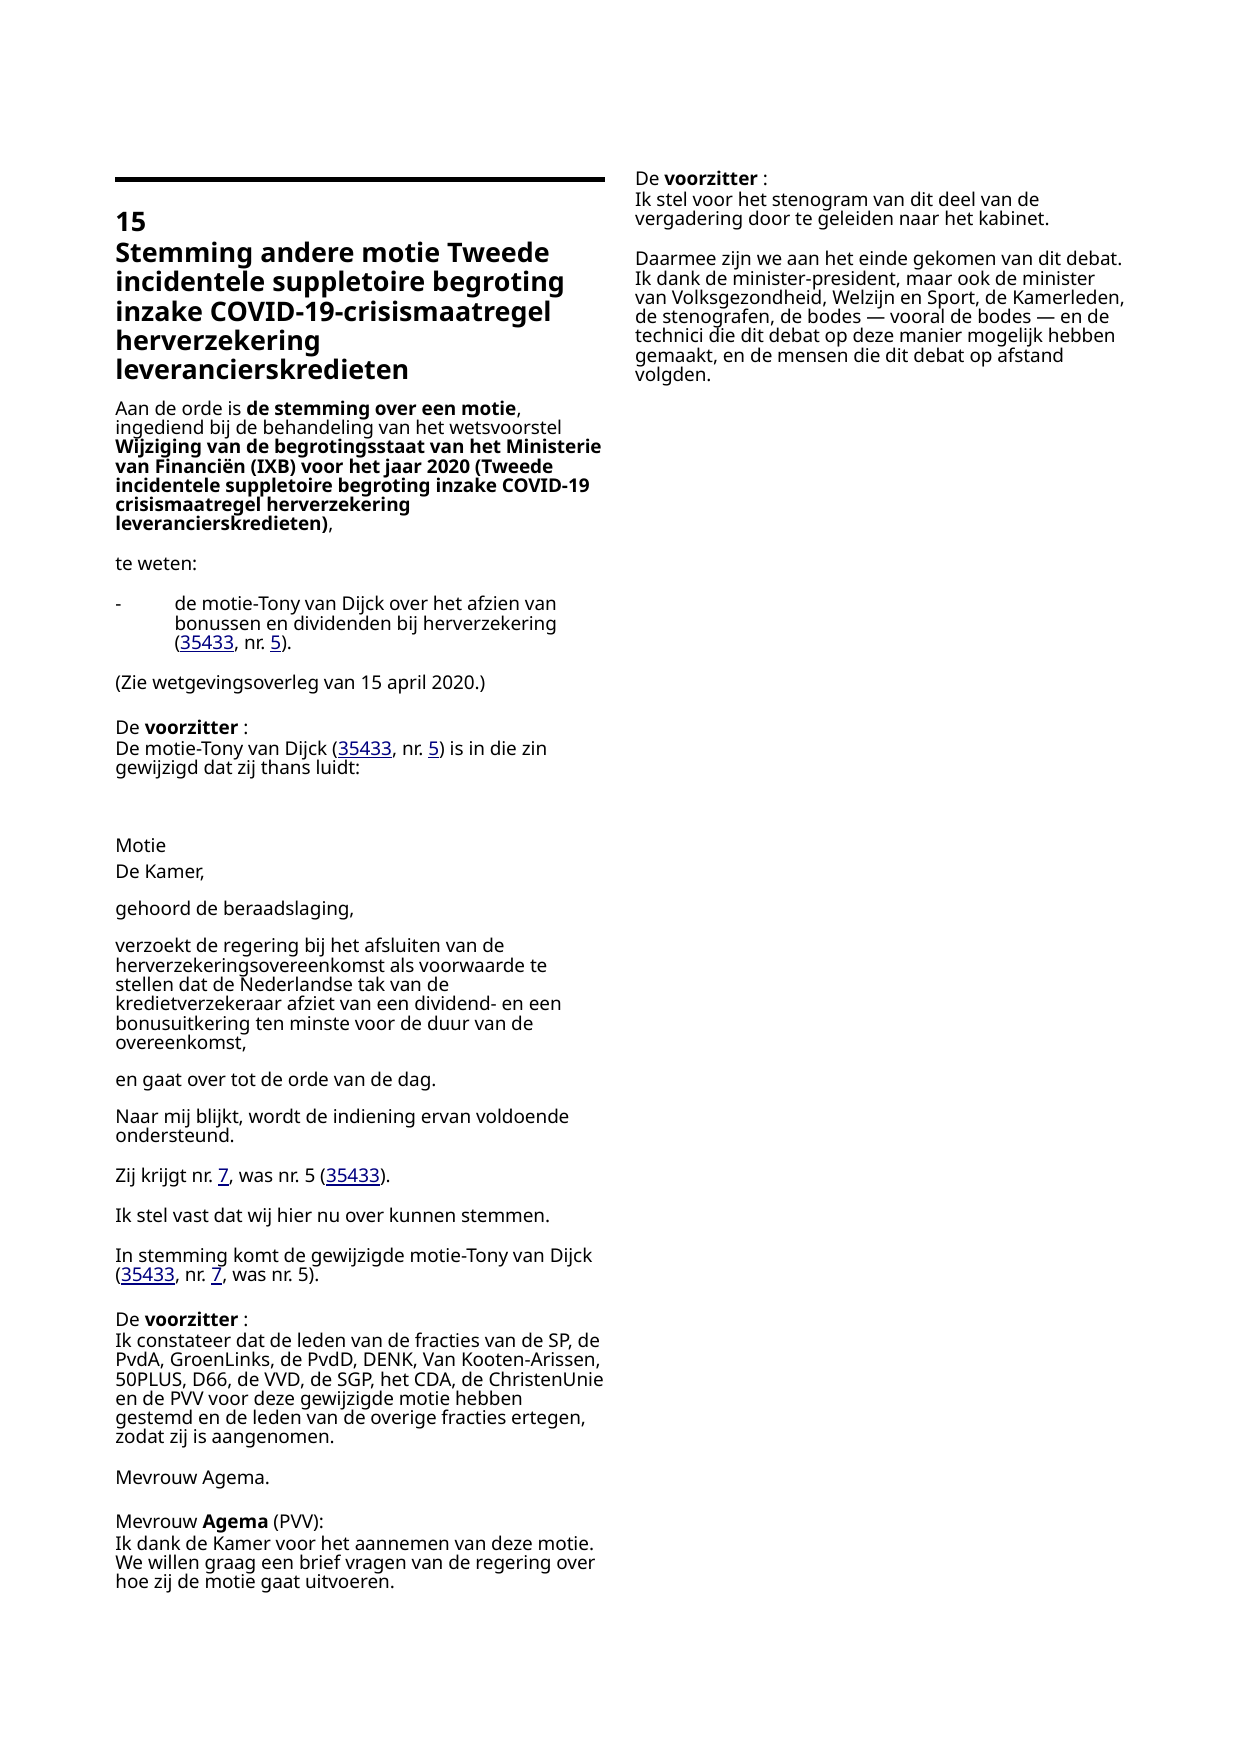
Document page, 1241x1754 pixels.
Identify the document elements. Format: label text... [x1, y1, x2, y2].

text Ik stel vast dat wij hier nu over kunnen stemmen. [115, 1207, 605, 1226]
list de motie-Tony van Dijck over het afzien van bonussen en dividenden bij herverzekering (35433, nr. 5). [115, 595, 605, 653]
text gehoord de beraadslaging, [115, 900, 605, 920]
text Ik stel voor het stenogram van dit deel van de vergadering door te geleiden naar het kabinet. [635, 191, 1125, 229]
text 15 [115, 203, 605, 239]
text Ik dank de Kamer voor het aannemen van deze motie. We willen graag een brief vragen van de regering over hoe zij de motie gaat uitvoeren. [115, 1534, 605, 1592]
text verzoekt de regering bij het afsluiten van de herverzekeringsovereenkomst als voorwaarde te stellen dat de Nederlandse tak van de kredietverzekeraar afziet van een dividend- en een bonusuitkering ten minste voor de duur van de overeenkomst, [115, 937, 605, 1053]
text Aan de orde is de stemming over een motie, ingediend bij de behandeling van het wetsvoorstel Wijziging van de begrotingsstaat van het Ministerie van Financiën (IXB) voor het jaar 2020 (Tweede incidentele suppletoire begroting inzake COVID-19 crisismaatregel herverzekering leverancierskredieten), [115, 400, 605, 535]
text De voorzitter : [115, 714, 605, 740]
text en gaat over tot de orde van de dag. [115, 1071, 605, 1090]
text In stemming komt de gewijzigde motie-Tony van Dijck (35433, nr. 7, was nr. 5). [115, 1247, 605, 1286]
text Zij krijgt nr. 7, was nr. 5 (35433). [115, 1167, 605, 1186]
text De Kamer, [115, 863, 605, 883]
text De voorzitter : [115, 1306, 605, 1332]
text Ik constateer dat de leden van de fracties van de SP, de PvdA, GroenLinks, de PvdD, DENK, Van Kooten-Arissen, 50PLUS, D66, de VVD, de SGP, het CDA, de ChristenUnie en de PVV voor deze gewijzigde motie hebben gestemd en de leden van de overige fracties ertegen, zodat zij is aangenomen. [115, 1332, 605, 1448]
text Mevrouw Agema. [115, 1469, 605, 1488]
text Naar mij blijkt, wordt de indiening ervan voldoende ondersteund. [115, 1108, 605, 1146]
text De voorzitter : [635, 165, 1125, 191]
text Stemming andere motie Tweede incidentele suppletoire begroting inzake COVID-19-crisismaatregel herverzekering leverancierskredieten [115, 239, 605, 400]
text Motie [115, 832, 605, 857]
text (Zie wetgevingsoverleg van 15 april 2020.) [115, 674, 605, 693]
text Mevrouw Agema (PVV): [115, 1509, 605, 1534]
text te weten: [115, 555, 605, 575]
text De motie-Tony van Dijck (35433, nr. 5) is in die zin gewijzigd dat zij thans luidt: [115, 740, 605, 778]
text Daarmee zijn we aan het einde gekomen van dit debat. Ik dank de minister-president, maar ook de minister van Volksgezondheid, Welzijn en Sport, de Kamerleden, de stenografen, de bodes — vooral de bodes — en de technici die dit debat op deze manier mogelijk hebben gemaakt, en de mensen die dit debat op afstand volgden. [635, 250, 1125, 385]
